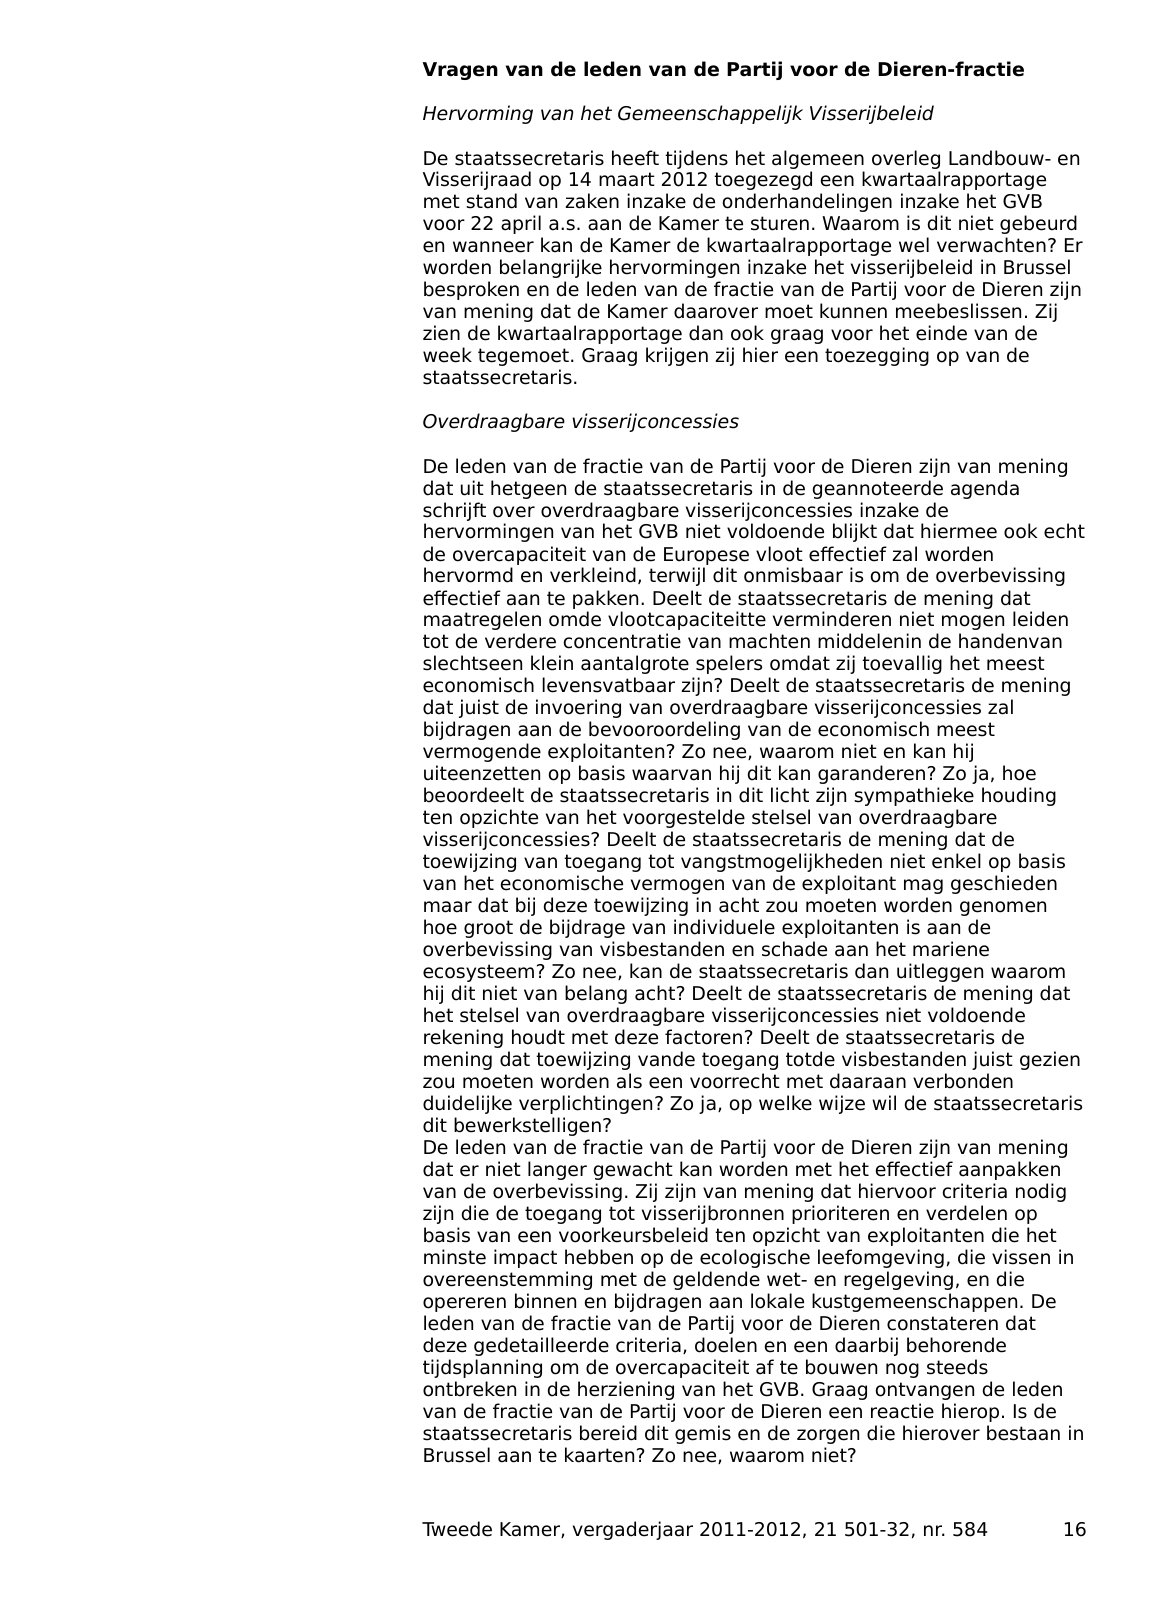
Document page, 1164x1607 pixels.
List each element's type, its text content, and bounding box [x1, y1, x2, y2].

subtitle Overdraagbare visserijconcessies [422, 411, 1087, 433]
subtitle Vragen van de leden van de Partij voor de Dieren-fractie [422, 59, 1087, 81]
subtitle Hervorming van het Gemeenschappelijk Visserijbeleid [422, 103, 1087, 125]
text De leden van de fractie van de Partij voor de Dieren zijn van mening dat er niet langer gewacht kan worden met het effectief aanpakken van de overbevissing. Zij zijn van mening dat hiervoor criteria nodig zijn die de toegang tot visserijbronnen prioriteren en verdelen op basis van een voorkeursbeleid ten opzicht van exploitanten die het minste impact hebben op de ecologische leefomgeving, die vissen in overeenstemming met de geldende wet- en regelgeving, en die opereren binnen en bijdragen aan lokale kustgemeenschappen. De leden van de fractie van de Partij voor de Dieren constateren dat deze gedetailleerde criteria, doelen en een daarbij behorende tijdsplanning om de overcapaciteit af te bouwen nog steeds ontbreken in de herziening van het GVB. Graag ontvangen de leden van de fractie van de Partij voor de Dieren een reactie hierop. Is de staatssecretaris bereid dit gemis en de zorgen die hierover bestaan in Brussel aan te kaarten? Zo nee, waarom niet? [422, 1137, 1087, 1467]
text De leden van de fractie van de Partij voor de Dieren zijn van mening dat uit hetgeen de staatssecretaris in de geannoteerde agenda schrijft over overdraagbare visserijconcessies inzake de hervormingen van het GVB niet voldoende blijkt dat hiermee ook echt de overcapaciteit van de Europese vloot effectief zal worden hervormd en verkleind, terwijl dit onmisbaar is om de overbevissing effectief aan te pakken. Deelt de staatssecretaris de mening dat maatregelen omde vlootcapaciteitte verminderen niet mogen leiden tot de verdere concentratie van machten middelenin de handenvan slechtseen klein aantalgrote spelers omdat zij toevallig het meest economisch levensvatbaar zijn? Deelt de staatssecretaris de mening dat juist de invoering van overdraagbare visserijconcessies zal bijdragen aan de bevooroordeling van de economisch meest vermogende exploitanten? Zo nee, waarom niet en kan hij uiteenzetten op basis waarvan hij dit kan garanderen? Zo ja, hoe beoordeelt de staatssecretaris in dit licht zijn sympathieke houding ten opzichte van het voorgestelde stelsel van overdraagbare visserijconcessies? Deelt de staatssecretaris de mening dat de toewijzing van toegang tot vangstmogelijkheden niet enkel op basis van het economische vermogen van de exploitant mag geschieden maar dat bij deze toewijzing in acht zou moeten worden genomen hoe groot de bijdrage van individuele exploitanten is aan de overbevissing van visbestanden en schade aan het mariene ecosysteem? Zo nee, kan de staatssecretaris dan uitleggen waarom hij dit niet van belang acht? Deelt de staatssecretaris de mening dat het stelsel van overdraagbare visserijconcessies niet voldoende rekening houdt met deze factoren? Deelt de staatssecretaris de mening dat toewijzing vande toegang totde visbestanden juist gezien zou moeten worden als een voorrecht met daaraan verbonden duidelijke verplichtingen? Zo ja, op welke wijze wil de staatssecretaris dit bewerkstelligen? [422, 456, 1087, 1137]
text De staatssecretaris heeft tijdens het algemeen overleg Landbouw- en Visserijraad op 14 maart 2012 toegezegd een kwartaalrapportage met stand van zaken inzake de onderhandelingen inzake het GVB voor 22 april a.s. aan de Kamer te sturen. Waarom is dit niet gebeurd en wanneer kan de Kamer de kwartaalrapportage wel verwachten? Er worden belangrijke hervormingen inzake het visserijbeleid in Brussel besproken en de leden van de fractie van de Partij voor de Dieren zijn van mening dat de Kamer daarover moet kunnen meebeslissen. Zij zien de kwartaalrapportage dan ook graag voor het einde van de week tegemoet. Graag krijgen zij hier een toezegging op van de staatssecretaris. [422, 147, 1087, 389]
